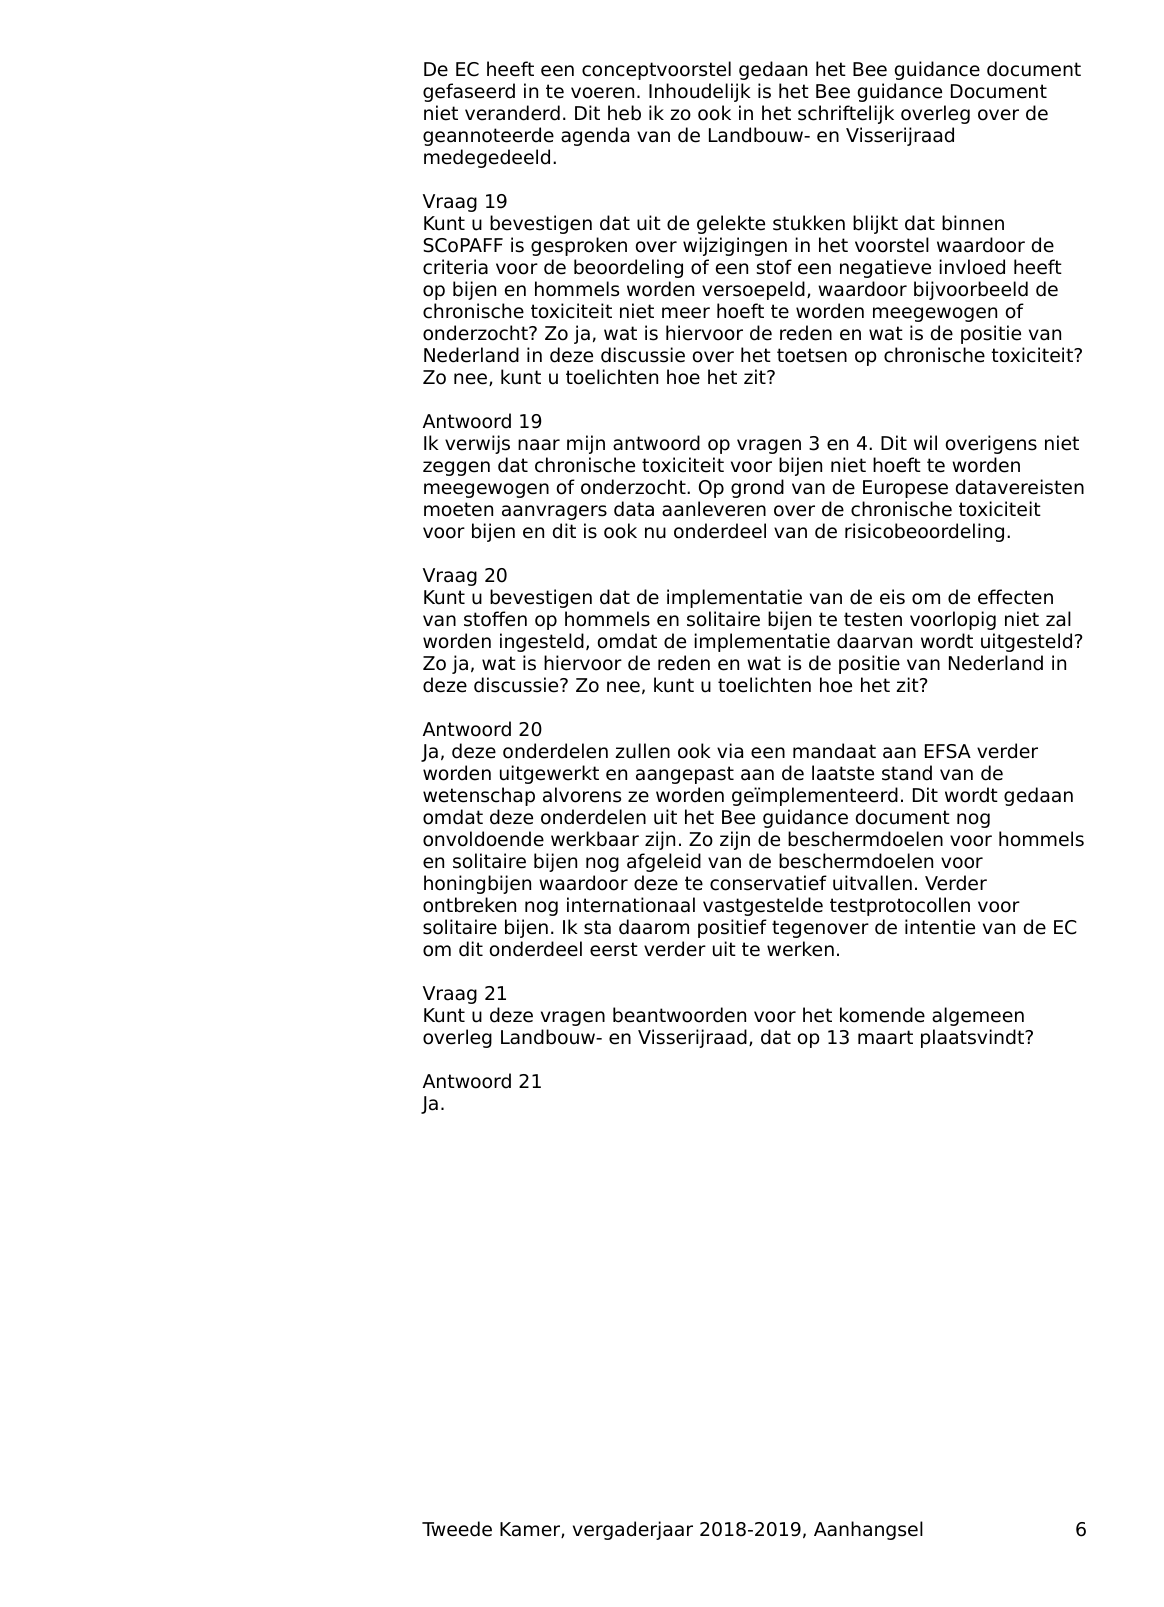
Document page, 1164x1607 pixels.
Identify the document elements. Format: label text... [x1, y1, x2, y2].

text Kunt u bevestigen dat de implementatie van de eis om de effecten van stoffen op hommels en solitaire bijen te testen voorlopig niet zal worden ingesteld, omdat de implementatie daarvan wordt uitgesteld? Zo ja, wat is hiervoor de reden en wat is de positie van Nederland in deze discussie? Zo nee, kunt u toelichten hoe het zit? [422, 587, 1087, 697]
text Antwoord 21 [422, 1071, 1087, 1093]
text Ja. [422, 1093, 1087, 1115]
text Ik verwijs naar mijn antwoord op vragen 3 en 4. Dit wil overigens niet zeggen dat chronische toxiciteit voor bijen niet hoeft te worden meegewogen of onderzocht. Op grond van de Europese datavereisten moeten aanvragers data aanleveren over de chronische toxiciteit voor bijen en dit is ook nu onderdeel van de risicobeoordeling. [422, 433, 1087, 543]
text Antwoord 20 [422, 719, 1087, 741]
text Vraag 19 [422, 191, 1087, 213]
text De EC heeft een conceptvoorstel gedaan het Bee guidance document gefaseerd in te voeren. Inhoudelijk is het Bee guidance Document niet veranderd. Dit heb ik zo ook in het schriftelijk overleg over de geannoteerde agenda van de Landbouw- en Visserijraad medegedeeld. [422, 59, 1087, 169]
text Kunt u deze vragen beantwoorden voor het komende algemeen overleg Landbouw- en Visserijraad, dat op 13 maart plaatsvindt? [422, 1005, 1087, 1049]
text Vraag 21 [422, 983, 1087, 1005]
text Antwoord 19 [422, 411, 1087, 433]
text Vraag 20 [422, 565, 1087, 587]
text Ja, deze onderdelen zullen ook via een mandaat aan EFSA verder worden uitgewerkt en aangepast aan de laatste stand van de wetenschap alvorens ze worden geïmplementeerd. Dit wordt gedaan omdat deze onderdelen uit het Bee guidance document nog onvoldoende werkbaar zijn. Zo zijn de beschermdoelen voor hommels en solitaire bijen nog afgeleid van de beschermdoelen voor honingbijen waardoor deze te conservatief uitvallen. Verder ontbreken nog internationaal vastgestelde testprotocollen voor solitaire bijen. Ik sta daarom positief tegenover de intentie van de EC om dit onderdeel eerst verder uit te werken. [422, 741, 1087, 961]
text Kunt u bevestigen dat uit de gelekte stukken blijkt dat binnen SCoPAFF is gesproken over wijzigingen in het voorstel waardoor de criteria voor de beoordeling of een stof een negatieve invloed heeft op bijen en hommels worden versoepeld, waardoor bijvoorbeeld de chronische toxiciteit niet meer hoeft te worden meegewogen of onderzocht? Zo ja, wat is hiervoor de reden en wat is de positie van Nederland in deze discussie over het toetsen op chronische toxiciteit? Zo nee, kunt u toelichten hoe het zit? [422, 213, 1087, 389]
